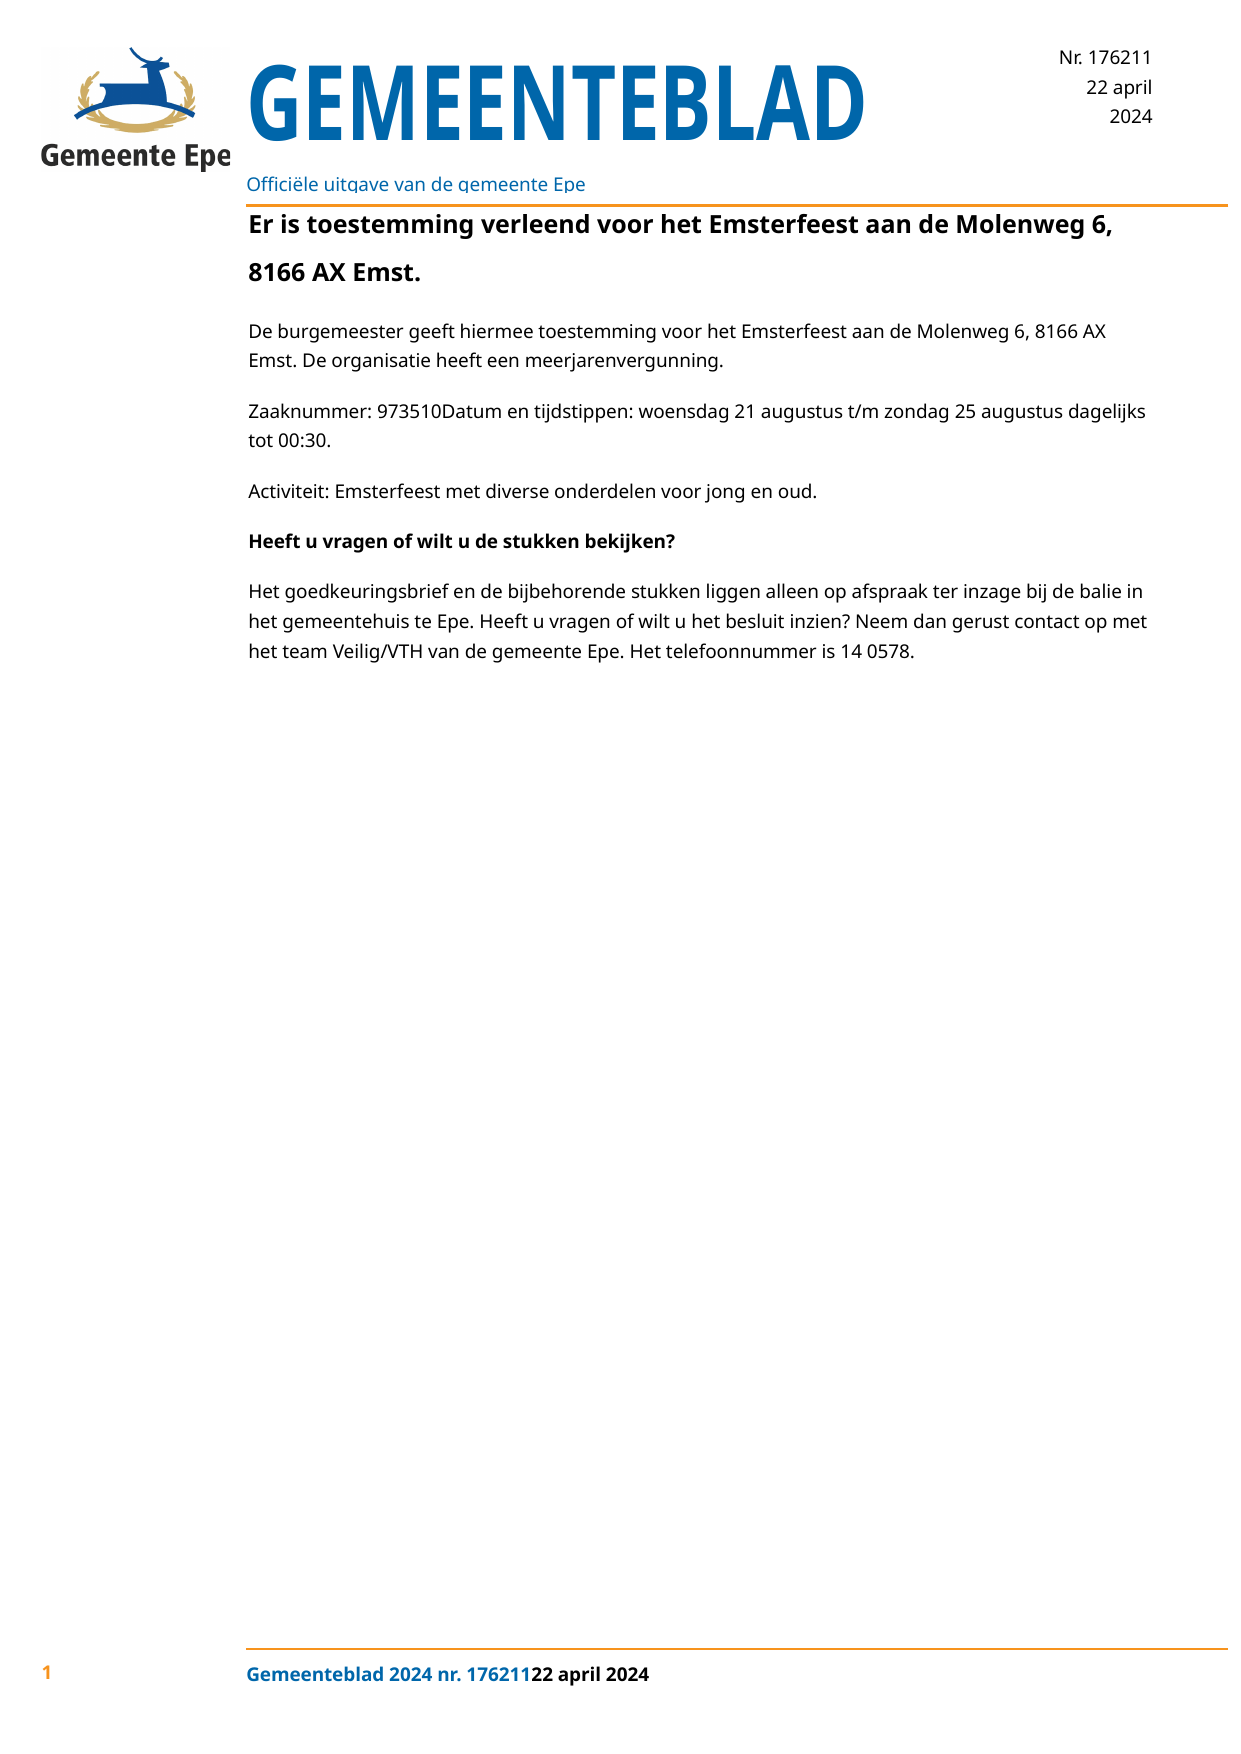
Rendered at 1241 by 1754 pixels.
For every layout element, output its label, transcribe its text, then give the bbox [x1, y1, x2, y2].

text De burgemeester geeft hiermee toestemming voor het Emsterfeest aan de Molenweg 6, 8166 AX Emst. De organisatie heeft een meerjarenvergunning. [248, 318, 1152, 373]
text Heeft u vragen of wilt u de stukken bekijken? [248, 528, 1152, 554]
text Het goedkeuringsbrief en de bijbehorende stukken liggen alleen op afspraak ter inzage bij de balie in het gemeentehuis te Epe. Heeft u vragen of wilt u het besluit inzien? Neem dan gerust contact op met het team Veilig/VTH van de gemeente Epe. Het telefoonnummer is 14 0578. [248, 579, 1152, 664]
text Er is toestemming verleend voor het Emsterfeest aan de Molenweg 6, 8166 AX Emst. [248, 207, 1152, 288]
text Zaaknummer: 973510Datum en tijdstippen: woensdag 21 augustus t/m zondag 25 augustus dagelijks tot 00:30. [248, 398, 1152, 453]
picture [41, 47, 231, 172]
text Activiteit: Emsterfeest met diverse onderdelen voor jong en oud. [248, 478, 1152, 504]
